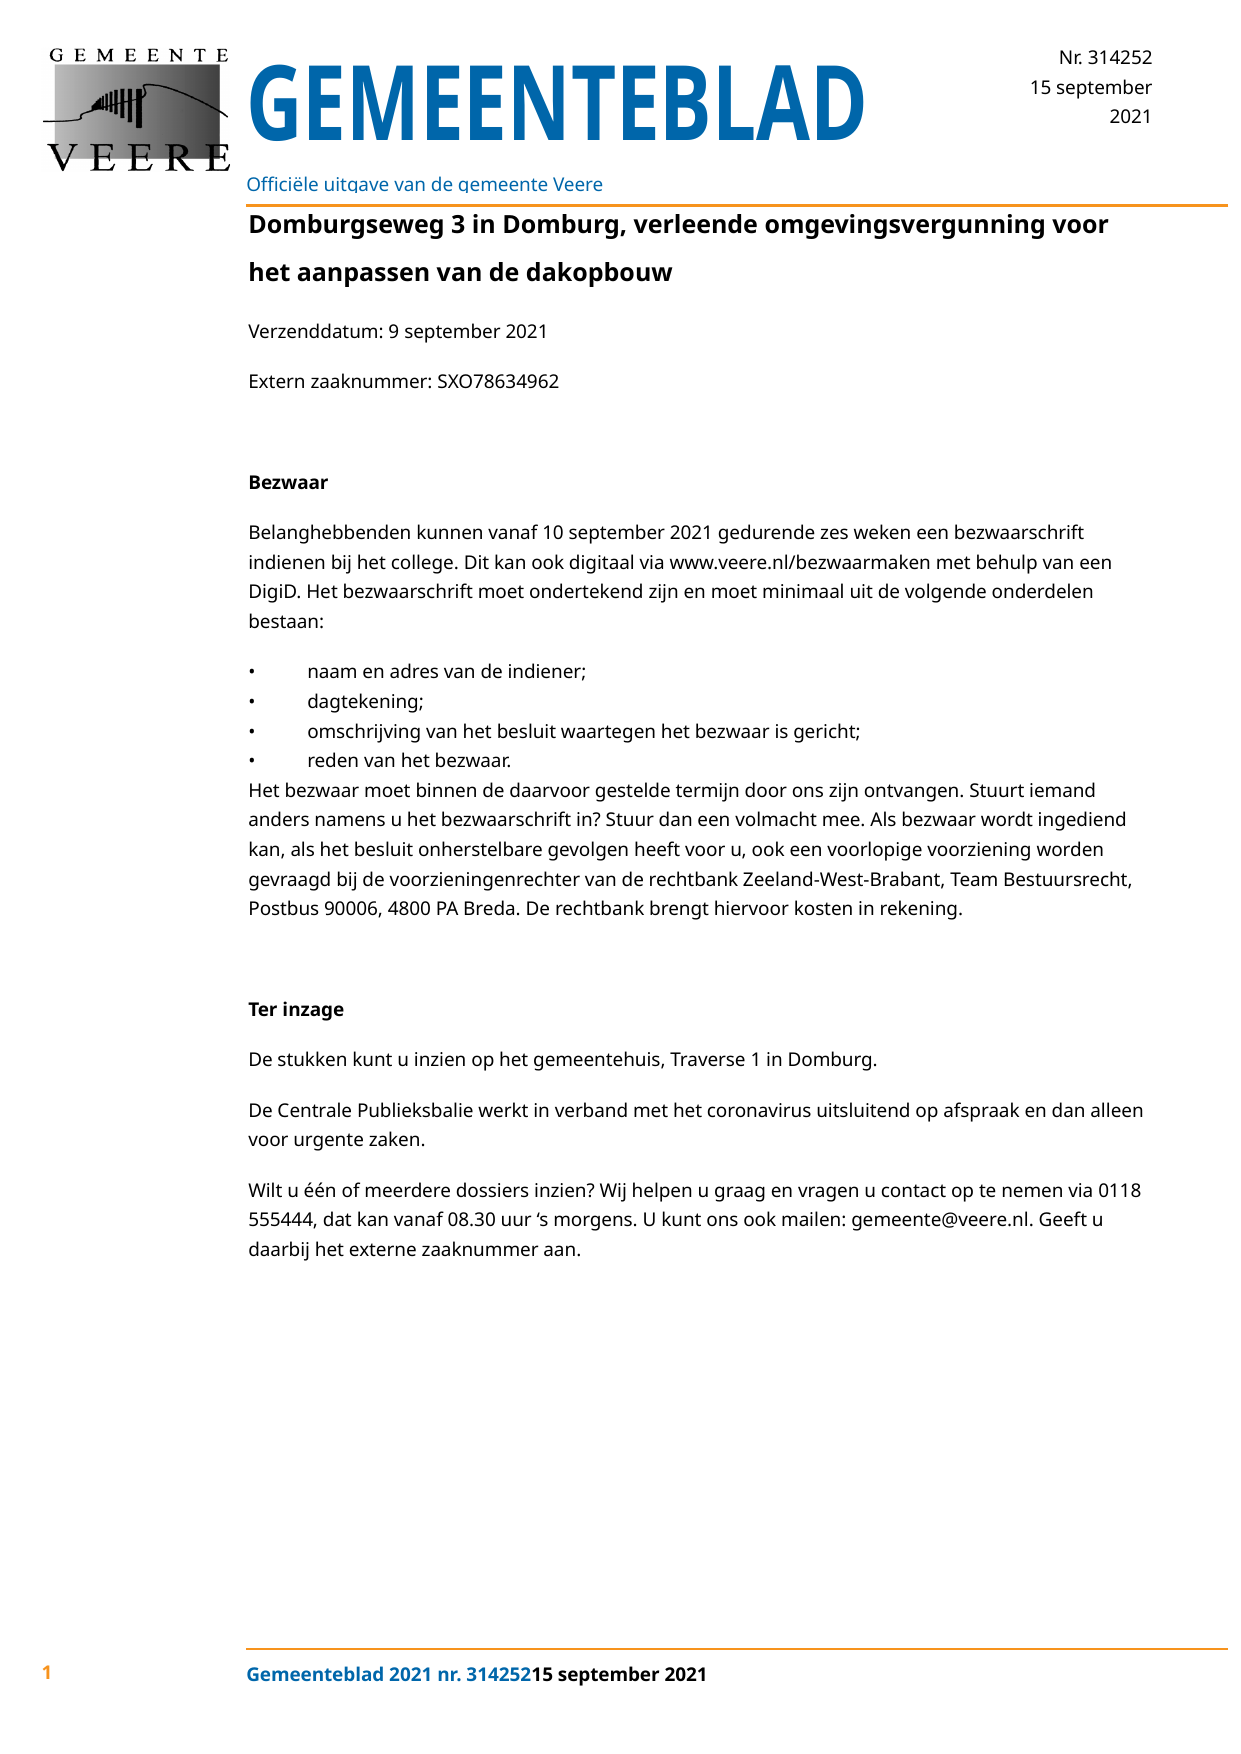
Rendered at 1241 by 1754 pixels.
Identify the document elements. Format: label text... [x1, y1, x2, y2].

text Ter inzage [248, 996, 1152, 1022]
text Wilt u één of meerdere dossiers inzien? Wij helpen u graag en vragen u contact op te nemen via 0118 555444, dat kan vanaf 08.30 uur ‘s morgens. U kunt ons ook mailen: gemeente@veere.nl. Geeft u daarbij het externe zaaknummer aan. [248, 1177, 1152, 1262]
text Het bezwaar moet binnen de daarvoor gestelde termijn door ons zijn ontvangen. Stuurt iemand anders namens u het bezwaarschrift in? Stuur dan een volmacht mee. Als bezwaar wordt ingediend kan, als het besluit onherstelbare gevolgen heeft voor u, ook een voorlopige voorziening worden gevraagd bij de voorzieningenrechter van de rechtbank Zeeland-West-Brabant, Team Bestuursrecht, Postbus 90006, 4800 PA Breda. De rechtbank brengt hiervoor kosten in rekening. [248, 777, 1152, 921]
text Belanghebbenden kunnen vanaf 10 september 2021 gedurende zes weken een bezwaarschrift indienen bij het college. Dit kan ook digitaal via www.veere.nl/bezwaarmaken met behulp van een DigiD. Het bezwaarschrift moet ondertekend zijn en moet minimaal uit de volgende onderdelen bestaan: [248, 519, 1152, 634]
text Verzenddatum: 9 september 2021 [248, 318, 1152, 344]
text Extern zaaknummer: SXO78634962 [248, 368, 1152, 394]
list dagtekening; [248, 688, 1152, 714]
list omschrijving van het besluit waartegen het bezwaar is gericht; [248, 718, 1152, 744]
text Bezwaar [248, 469, 1152, 495]
picture [41, 47, 231, 172]
text De Centrale Publieksbalie werkt in verband met het coronavirus uitsluitend op afspraak en dan alleen voor urgente zaken. [248, 1097, 1152, 1152]
text De stukken kunt u inzien op het gemeentehuis, Traverse 1 in Domburg. [248, 1047, 1152, 1072]
text Domburgseweg 3 in Domburg, verleende omgevingsvergunning voor het aanpassen van de dakopbouw [248, 207, 1152, 288]
list naam en adres van de indiener; [248, 659, 1152, 684]
list reden van het bezwaar. [248, 747, 1152, 773]
